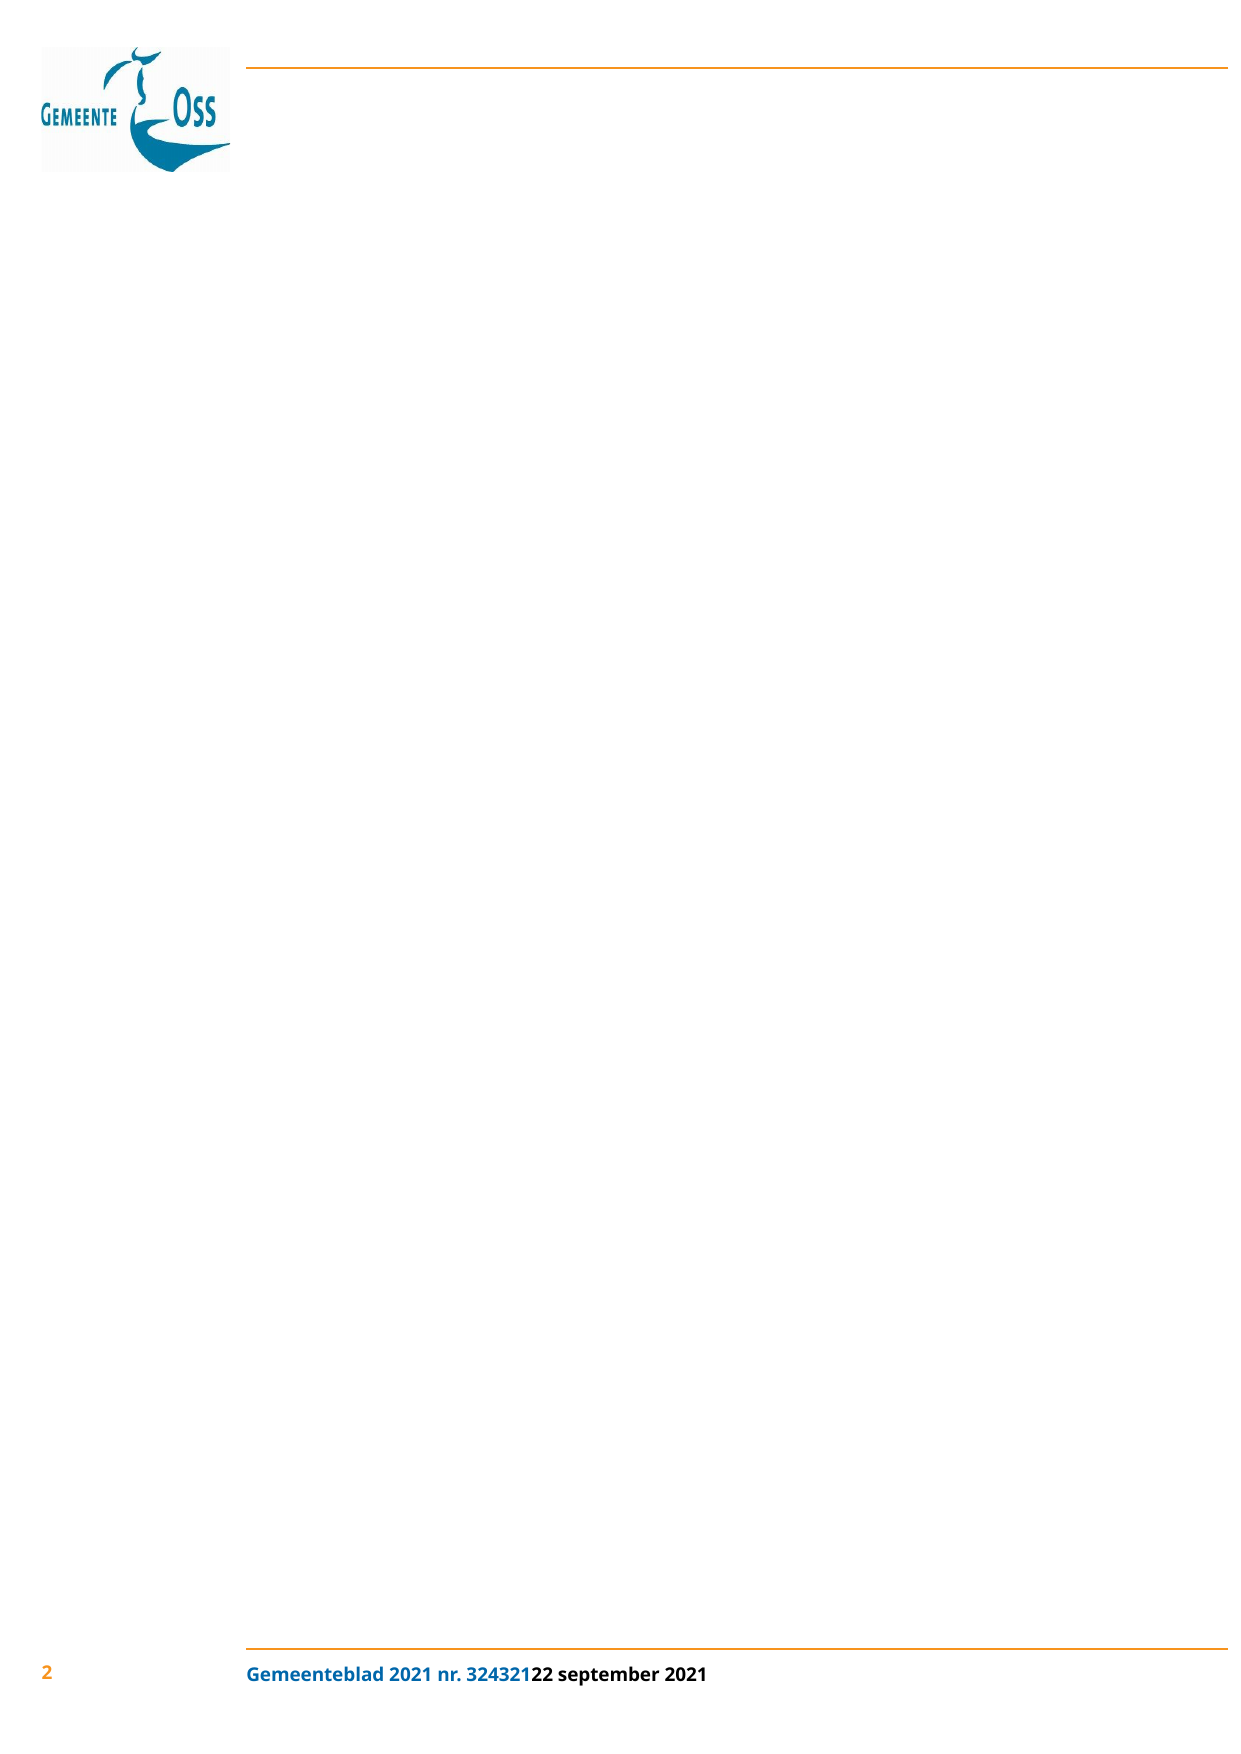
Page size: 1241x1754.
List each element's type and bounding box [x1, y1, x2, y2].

picture [41, 47, 231, 172]
